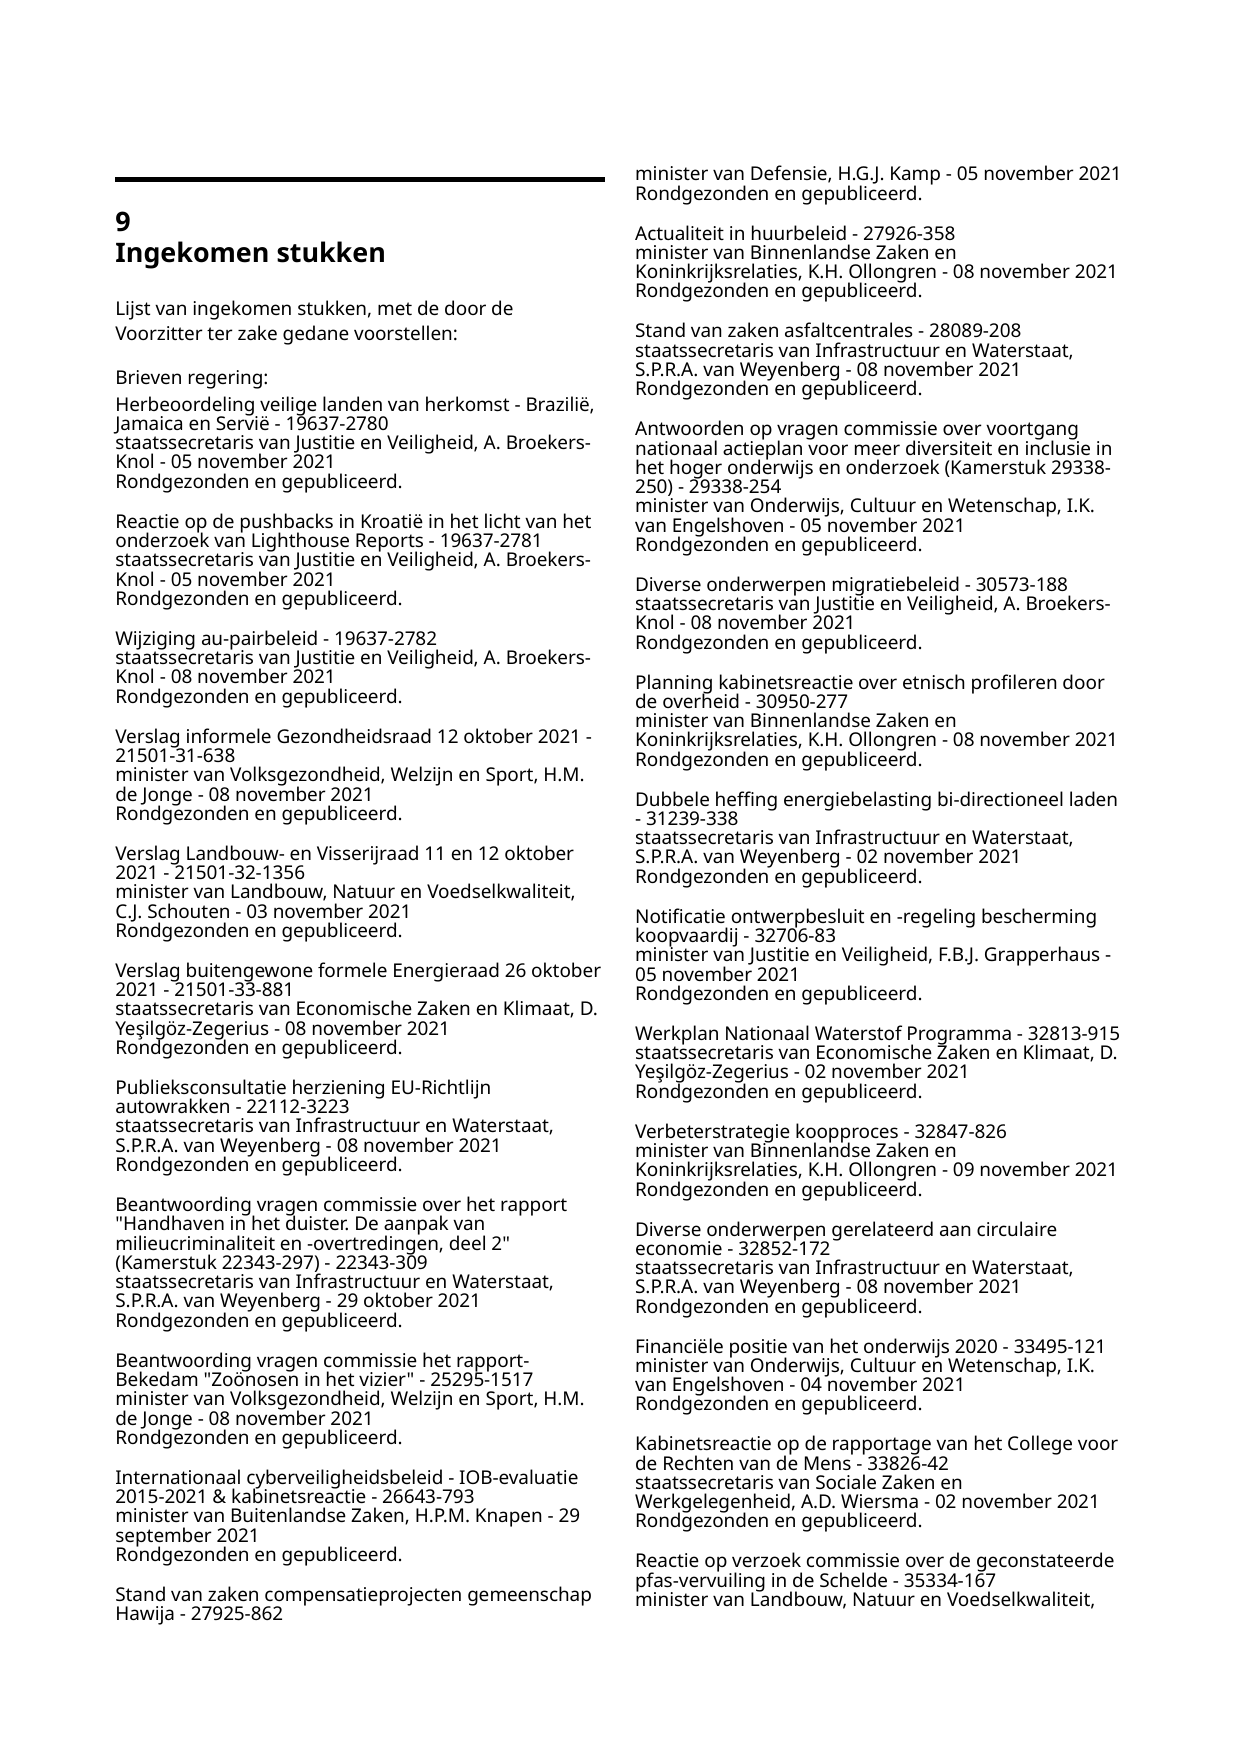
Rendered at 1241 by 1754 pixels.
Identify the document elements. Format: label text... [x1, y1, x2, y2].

text staatssecretaris van Infrastructuur en Waterstaat, S.P.R.A. van Weyenberg - 08 november 2021 [115, 1117, 605, 1156]
text Rondgezonden en gepubliceerd. [115, 688, 605, 707]
text Rondgezonden en gepubliceerd. [635, 1181, 1125, 1200]
text Financiële positie van het onderwijs 2020 - 33495-121 [635, 1338, 1125, 1357]
text Rondgezonden en gepubliceerd. [115, 1546, 605, 1565]
text minister van Landbouw, Natuur en Voedselkwaliteit, C.J. Schouten - 03 november 2021 [115, 883, 605, 922]
text Rondgezonden en gepubliceerd. [115, 590, 605, 609]
text Reactie op de pushbacks in Kroatië in het licht van het onderzoek van Lighthouse Reports - 19637-2781 [115, 513, 605, 551]
text Planning kabinetsreactie over etnisch profileren door de overheid - 30950-277 [635, 674, 1125, 712]
text minister van Volksgezondheid, Welzijn en Sport, H.M. de Jonge - 08 november 2021 [115, 766, 605, 805]
text Verslag informele Gezondheidsraad 12 oktober 2021 - 21501-31-638 [115, 728, 605, 766]
text Rondgezonden en gepubliceerd. [635, 1298, 1125, 1317]
text Diverse onderwerpen gerelateerd aan circulaire economie - 32852-172 [635, 1221, 1125, 1259]
text Rondgezonden en gepubliceerd. [635, 184, 1125, 204]
text Stand van zaken asfaltcentrales - 28089-208 [635, 322, 1125, 342]
text minister van Binnenlandse Zaken en Koninkrijksrelaties, K.H. Ollongren - 09 november 2021 [635, 1142, 1125, 1181]
text staatssecretaris van Justitie en Veiligheid, A. Broekers-Knol - 08 november 2021 [115, 649, 605, 688]
text Beantwoording vragen commissie over het rapport "Handhaven in het duister. De aanpak van milieucriminaliteit en -overtredingen, deel 2" (Kamerstuk 22343-297) - 22343-309 [115, 1196, 605, 1273]
text staatssecretaris van Economische Zaken en Klimaat, D. Yeşilgöz-Zegerius - 08 november 2021 [115, 1000, 605, 1039]
text Rondgezonden en gepubliceerd. [635, 985, 1125, 1004]
text Rondgezonden en gepubliceerd. [635, 536, 1125, 555]
text staatssecretaris van Justitie en Veiligheid, A. Broekers-Knol - 08 november 2021 [635, 595, 1125, 634]
text Rondgezonden en gepubliceerd. [635, 380, 1125, 399]
text Rondgezonden en gepubliceerd. [115, 1039, 605, 1058]
text Rondgezonden en gepubliceerd. [115, 473, 605, 492]
text minister van Buitenlandse Zaken, H.P.M. Knapen - 29 september 2021 [115, 1507, 605, 1546]
text Kabinetsreactie op de rapportage van het College voor de Rechten van de Mens - 33826-42 [635, 1435, 1125, 1474]
text Rondgezonden en gepubliceerd. [635, 1395, 1125, 1415]
text minister van Onderwijs, Cultuur en Wetenschap, I.K. van Engelshoven - 05 november 2021 [635, 497, 1125, 536]
text Antwoorden op vragen commissie over voortgang nationaal actieplan voor meer diversiteit en inclusie in het hoger onderwijs en onderzoek (Kamerstuk 29338-250) - 29338-254 [635, 420, 1125, 497]
text staatssecretaris van Sociale Zaken en Werkgelegenheid, A.D. Wiersma - 02 november 2021 [635, 1474, 1125, 1512]
text staatssecretaris van Justitie en Veiligheid, A. Broekers-Knol - 05 november 2021 [115, 434, 605, 473]
text Diverse onderwerpen migratiebeleid - 30573-188 [635, 576, 1125, 595]
text Lijst van ingekomen stukken, met de door de Voorzitter ter zake gedane voorstellen: [115, 295, 605, 346]
text Ingekomen stukken [115, 239, 605, 283]
text staatssecretaris van Infrastructuur en Waterstaat, S.P.R.A. van Weyenberg - 02 november 2021 [635, 829, 1125, 868]
text Notificatie ontwerpbesluit en -regeling bescherming koopvaardij - 32706-83 [635, 908, 1125, 946]
text Herbeoordeling veilige landen van herkomst - Brazilië, Jamaica en Servië - 19637-2780 [115, 396, 605, 434]
text Internationaal cyberveiligheidsbeleid - IOB-evaluatie 2015-2021 & kabinetsreactie - 26643-793 [115, 1469, 605, 1507]
text Werkplan Nationaal Waterstof Programma - 32813-915 [635, 1025, 1125, 1044]
text Reactie op verzoek commissie over de geconstateerde pfas-vervuiling in de Schelde - 35334-167 [635, 1552, 1125, 1591]
text minister van Defensie, H.G.J. Kamp - 05 november 2021 [635, 165, 1125, 184]
text Rondgezonden en gepubliceerd. [115, 1156, 605, 1175]
text Actualiteit in huurbeleid - 27926-358 [635, 224, 1125, 244]
text minister van Justitie en Veiligheid, F.B.J. Grapperhaus - 05 november 2021 [635, 946, 1125, 985]
text staatssecretaris van Justitie en Veiligheid, A. Broekers-Knol - 05 november 2021 [115, 551, 605, 590]
text Publieksconsultatie herziening EU-Richtlijn autowrakken - 22112-3223 [115, 1079, 605, 1117]
text Beantwoording vragen commissie het rapport-Bekedam "Zoönosen in het vizier" - 25295-1517 [115, 1352, 605, 1390]
text 9 [115, 203, 605, 239]
text Verbeterstrategie koopproces - 32847-826 [635, 1123, 1125, 1142]
text Rondgezonden en gepubliceerd. [635, 868, 1125, 887]
text Rondgezonden en gepubliceerd. [635, 1083, 1125, 1102]
text minister van Volksgezondheid, Welzijn en Sport, H.M. de Jonge - 08 november 2021 [115, 1390, 605, 1429]
text Rondgezonden en gepubliceerd. [115, 1312, 605, 1331]
text Verslag Landbouw- en Visserijraad 11 en 12 oktober 2021 - 21501-32-1356 [115, 845, 605, 883]
text Wijziging au-pairbeleid - 19637-2782 [115, 630, 605, 649]
text Rondgezonden en gepubliceerd. [115, 1429, 605, 1448]
text minister van Binnenlandse Zaken en Koninkrijksrelaties, K.H. Ollongren - 08 november 2021 [635, 712, 1125, 751]
text staatssecretaris van Economische Zaken en Klimaat, D. Yeşilgöz-Zegerius - 02 november 2021 [635, 1044, 1125, 1083]
text Rondgezonden en gepubliceerd. [635, 634, 1125, 653]
text Rondgezonden en gepubliceerd. [635, 751, 1125, 770]
text minister van Landbouw, Natuur en Voedselkwaliteit, [635, 1591, 1125, 1610]
text Stand van zaken compensatieprojecten gemeenschap Hawija - 27925-862 [115, 1586, 605, 1624]
text Rondgezonden en gepubliceerd. [635, 282, 1125, 302]
text Dubbele heffing energiebelasting bi-directioneel laden - 31239-338 [635, 791, 1125, 829]
text Rondgezonden en gepubliceerd. [115, 805, 605, 824]
text staatssecretaris van Infrastructuur en Waterstaat, S.P.R.A. van Weyenberg - 08 november 2021 [635, 1259, 1125, 1298]
text Rondgezonden en gepubliceerd. [635, 1512, 1125, 1532]
text staatssecretaris van Infrastructuur en Waterstaat, S.P.R.A. van Weyenberg - 08 november 2021 [635, 342, 1125, 380]
text Verslag buitengewone formele Energieraad 26 oktober 2021 - 21501-33-881 [115, 962, 605, 1000]
text staatssecretaris van Infrastructuur en Waterstaat, S.P.R.A. van Weyenberg - 29 oktober 2021 [115, 1273, 605, 1312]
text Brieven regering: [115, 364, 605, 390]
text minister van Onderwijs, Cultuur en Wetenschap, I.K. van Engelshoven - 04 november 2021 [635, 1357, 1125, 1395]
text Rondgezonden en gepubliceerd. [115, 922, 605, 941]
text minister van Binnenlandse Zaken en Koninkrijksrelaties, K.H. Ollongren - 08 november 2021 [635, 244, 1125, 282]
